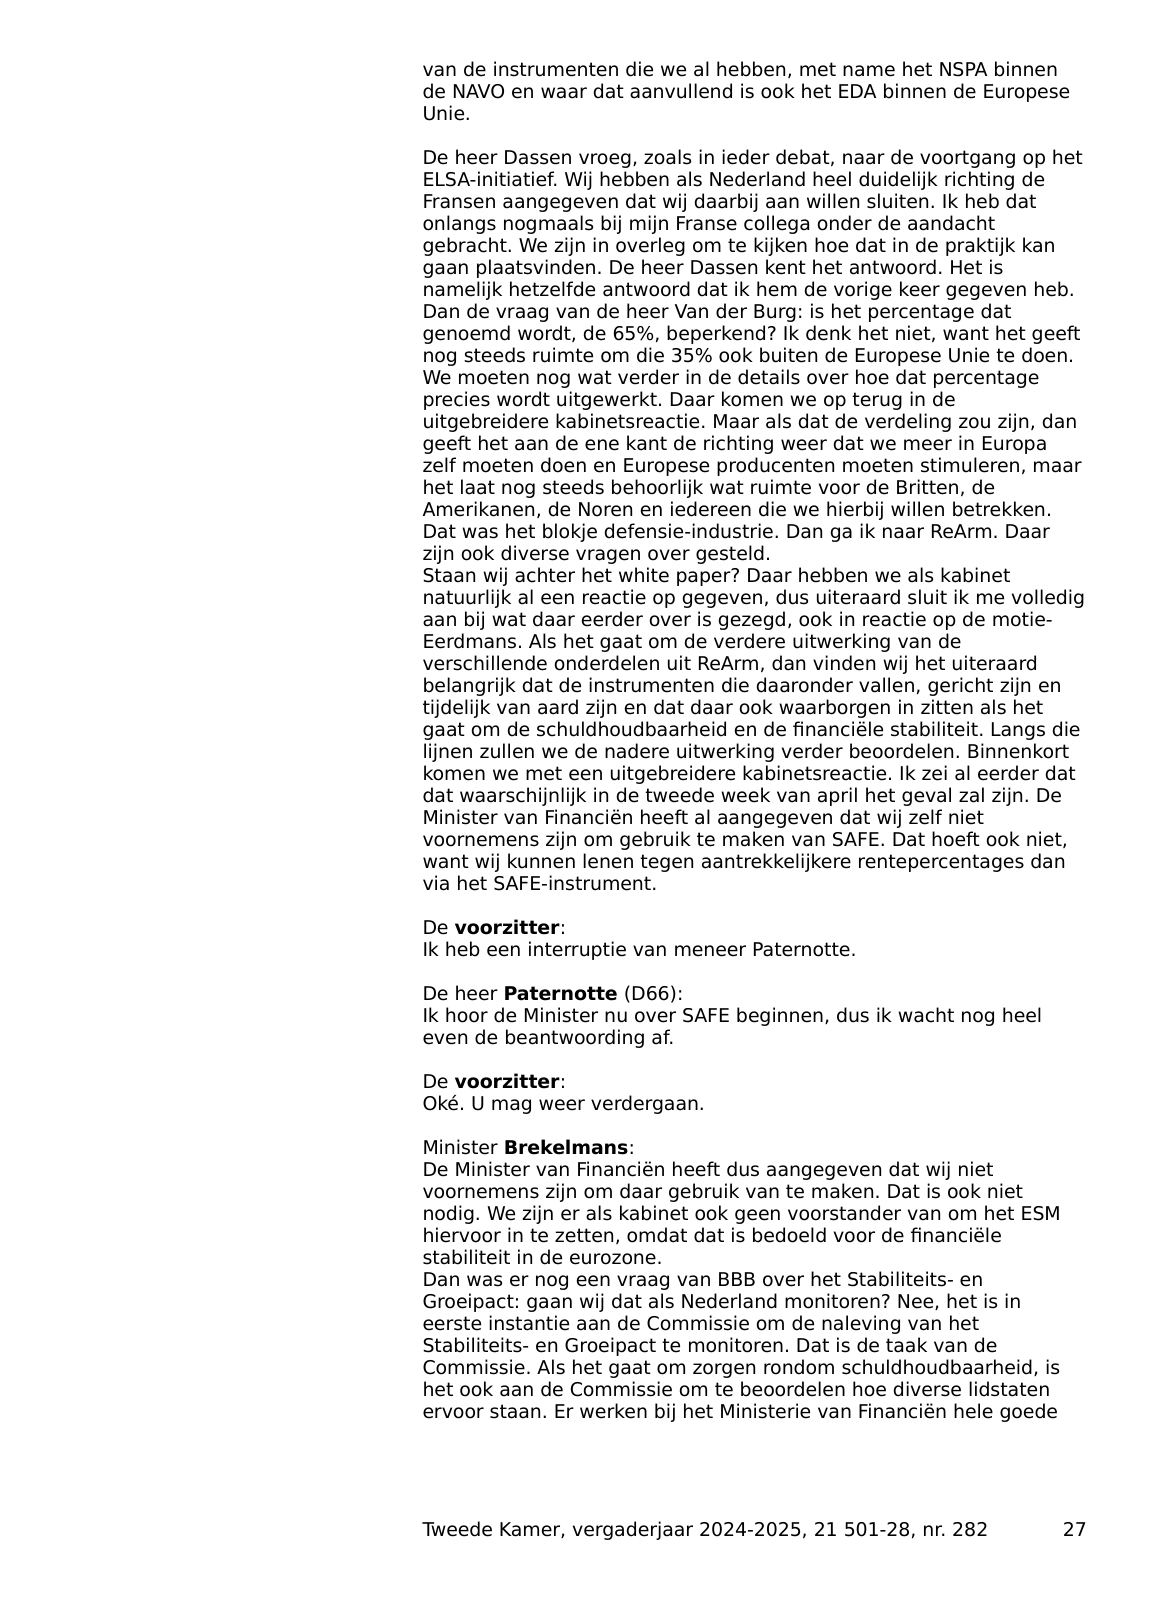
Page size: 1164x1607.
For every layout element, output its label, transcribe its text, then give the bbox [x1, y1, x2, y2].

text Ik hoor de Minister nu over SAFE beginnen, dus ik wacht nog heel even de beantwoording af. [422, 1005, 1087, 1049]
text De voorzitter: [422, 1071, 1087, 1093]
text De heer Paternotte (D66): [422, 983, 1087, 1005]
text De voorzitter: [422, 917, 1087, 939]
text De Minister van Financiën heeft dus aangegeven dat wij niet voornemens zijn om daar gebruik van te maken. Dat is ook niet nodig. We zijn er als kabinet ook geen voorstander van om het ESM hiervoor in te zetten, omdat dat is bedoeld voor de financiële stabiliteit in de eurozone. [422, 1159, 1087, 1269]
text Dat was het blokje defensie-industrie. Dan ga ik naar ReArm. Daar zijn ook diverse vragen over gesteld. [422, 521, 1087, 565]
text Minister Brekelmans: [422, 1137, 1087, 1159]
text van de instrumenten die we al hebben, met name het NSPA binnen de NAVO en waar dat aanvullend is ook het EDA binnen de Europese Unie. [422, 59, 1087, 125]
text Dan was er nog een vraag van BBB over het Stabiliteits- en Groeipact: gaan wij dat als Nederland monitoren? Nee, het is in eerste instantie aan de Commissie om de naleving van het Stabiliteits- en Groeipact te monitoren. Dat is de taak van de Commissie. Als het gaat om zorgen rondom schuldhoudbaarheid, is het ook aan de Commissie om te beoordelen hoe diverse lidstaten ervoor staan. Er werken bij het Ministerie van Financiën hele goede [422, 1269, 1087, 1423]
text Dan de vraag van de heer Van der Burg: is het percentage dat genoemd wordt, de 65%, beperkend? Ik denk het niet, want het geeft nog steeds ruimte om die 35% ook buiten de Europese Unie te doen. We moeten nog wat verder in de details over hoe dat percentage precies wordt uitgewerkt. Daar komen we op terug in de uitgebreidere kabinetsreactie. Maar als dat de verdeling zou zijn, dan geeft het aan de ene kant de richting weer dat we meer in Europa zelf moeten doen en Europese producenten moeten stimuleren, maar het laat nog steeds behoorlijk wat ruimte voor de Britten, de Amerikanen, de Noren en iedereen die we hierbij willen betrekken. [422, 301, 1087, 521]
text Oké. U mag weer verdergaan. [422, 1093, 1087, 1115]
text Ik heb een interruptie van meneer Paternotte. [422, 939, 1087, 961]
text De heer Dassen vroeg, zoals in ieder debat, naar de voortgang op het ELSA-initiatief. Wij hebben als Nederland heel duidelijk richting de Fransen aangegeven dat wij daarbij aan willen sluiten. Ik heb dat onlangs nogmaals bij mijn Franse collega onder de aandacht gebracht. We zijn in overleg om te kijken hoe dat in de praktijk kan gaan plaatsvinden. De heer Dassen kent het antwoord. Het is namelijk hetzelfde antwoord dat ik hem de vorige keer gegeven heb. [422, 147, 1087, 301]
text Staan wij achter het white paper? Daar hebben we als kabinet natuurlijk al een reactie op gegeven, dus uiteraard sluit ik me volledig aan bij wat daar eerder over is gezegd, ook in reactie op de motie-Eerdmans. Als het gaat om de verdere uitwerking van de verschillende onderdelen uit ReArm, dan vinden wij het uiteraard belangrijk dat de instrumenten die daaronder vallen, gericht zijn en tijdelijk van aard zijn en dat daar ook waarborgen in zitten als het gaat om de schuldhoudbaarheid en de financiële stabiliteit. Langs die lijnen zullen we de nadere uitwerking verder beoordelen. Binnenkort komen we met een uitgebreidere kabinetsreactie. Ik zei al eerder dat dat waarschijnlijk in de tweede week van april het geval zal zijn. De Minister van Financiën heeft al aangegeven dat wij zelf niet voornemens zijn om gebruik te maken van SAFE. Dat hoeft ook niet, want wij kunnen lenen tegen aantrekkelijkere rentepercentages dan via het SAFE-instrument. [422, 565, 1087, 894]
